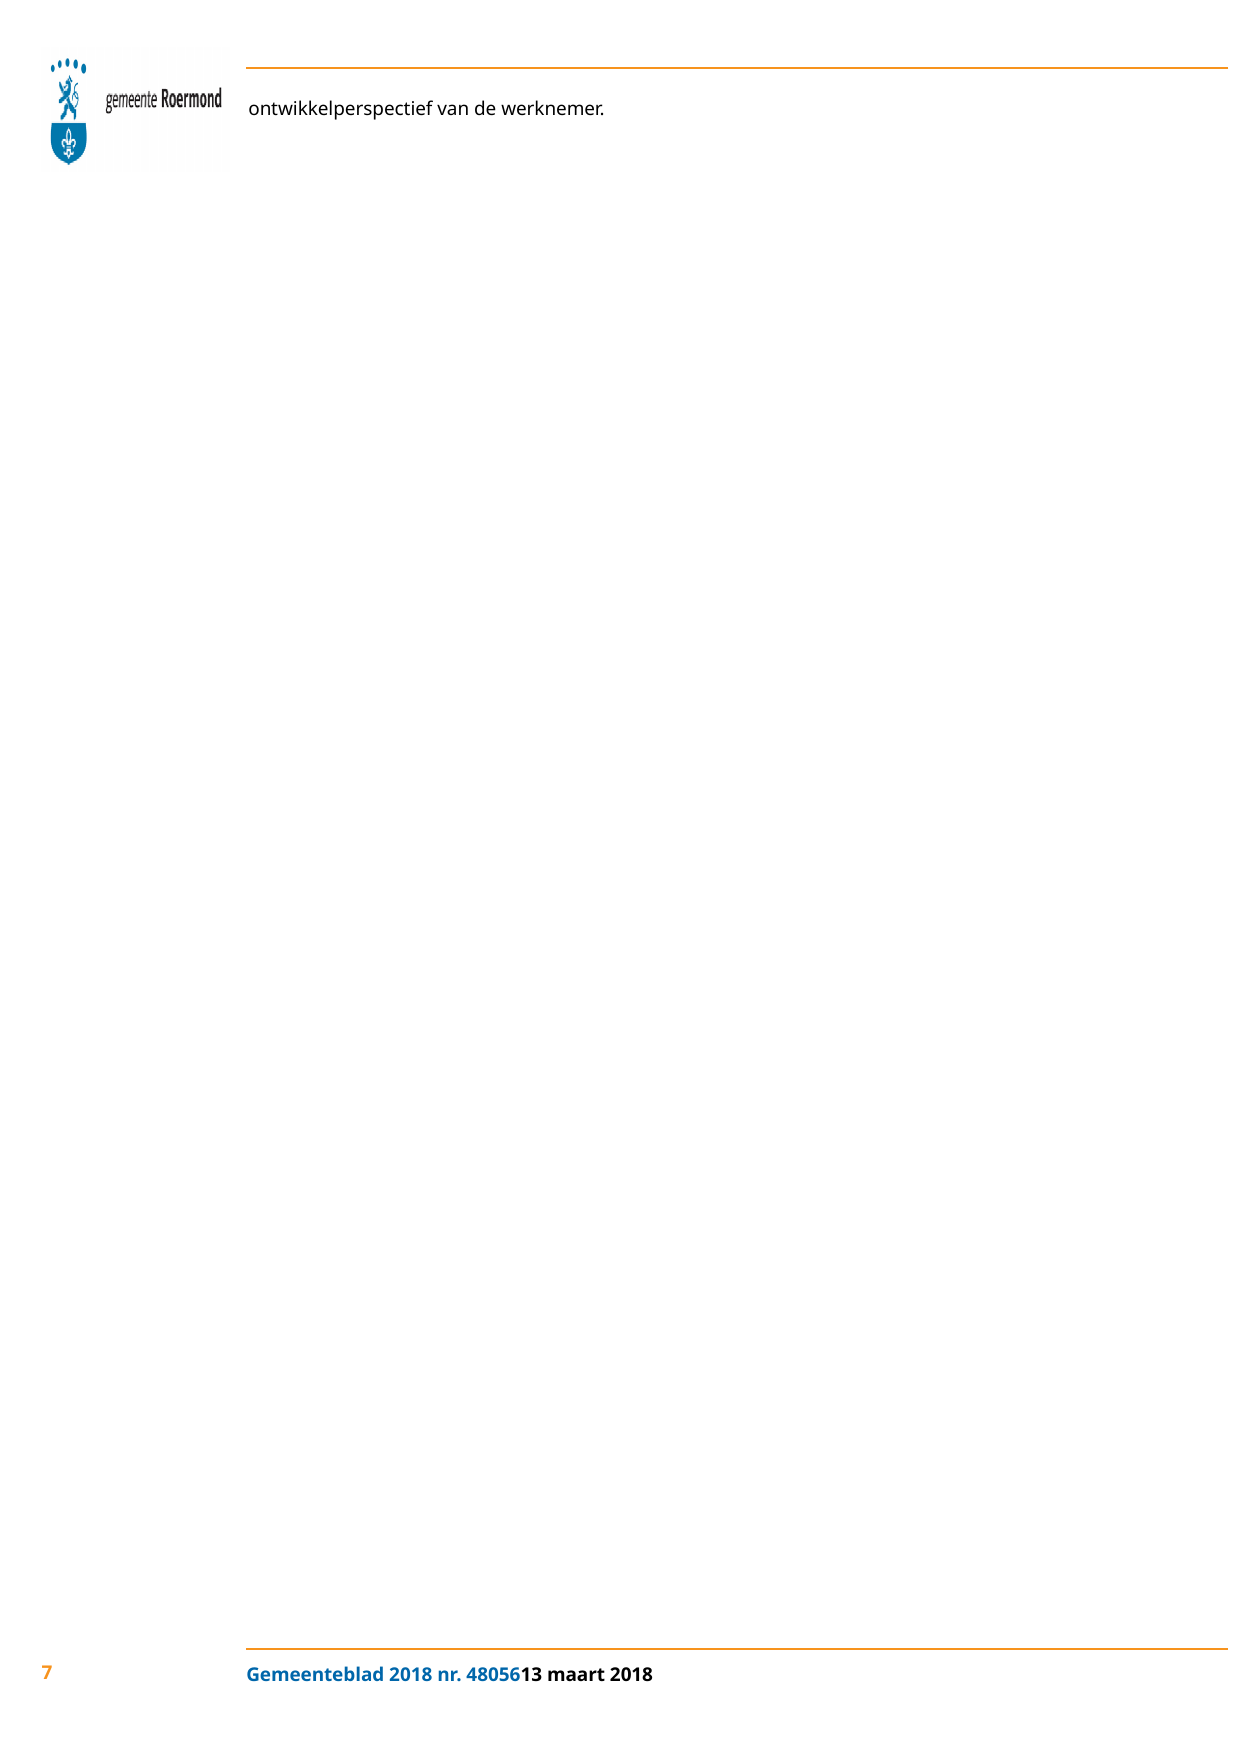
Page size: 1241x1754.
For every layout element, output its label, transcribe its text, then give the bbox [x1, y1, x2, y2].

picture [41, 47, 231, 172]
text ontwikkelperspectief van de werknemer. [248, 95, 1152, 121]
